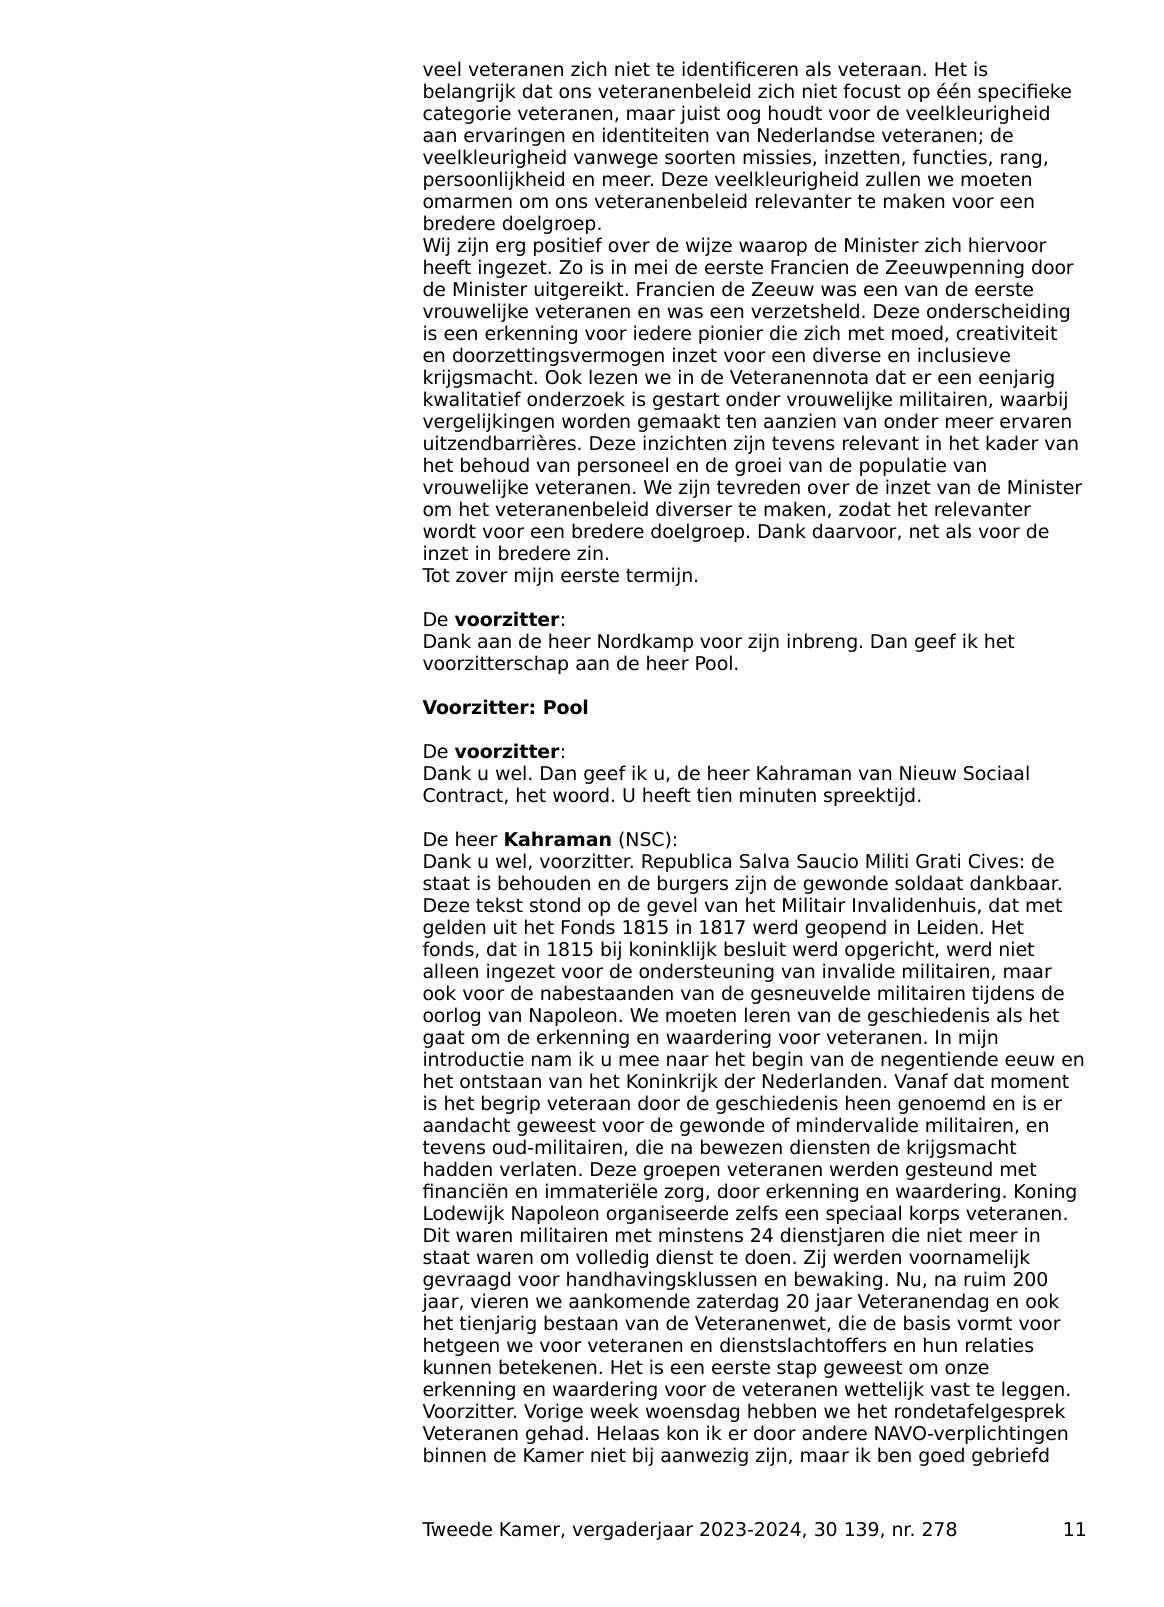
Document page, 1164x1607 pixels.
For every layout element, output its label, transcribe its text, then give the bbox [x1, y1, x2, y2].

text De heer Kahraman (NSC): [422, 829, 1087, 851]
text De voorzitter: [422, 609, 1087, 631]
text Wij zijn erg positief over de wijze waarop de Minister zich hiervoor heeft ingezet. Zo is in mei de eerste Francien de Zeeuwpenning door de Minister uitgereikt. Francien de Zeeuw was een van de eerste vrouwelijke veteranen en was een verzetsheld. Deze onderscheiding is een erkenning voor iedere pionier die zich met moed, creativiteit en doorzettingsvermogen inzet voor een diverse en inclusieve krijgsmacht. Ook lezen we in de Veteranennota dat er een eenjarig kwalitatief onderzoek is gestart onder vrouwelijke militairen, waarbij vergelijkingen worden gemaakt ten aanzien van onder meer ervaren uitzendbarrières. Deze inzichten zijn tevens relevant in het kader van het behoud van personeel en de groei van de populatie van vrouwelijke veteranen. We zijn tevreden over de inzet van de Minister om het veteranenbeleid diverser te maken, zodat het relevanter wordt voor een bredere doelgroep. Dank daarvoor, net als voor de inzet in bredere zin. [422, 235, 1087, 564]
text Tot zover mijn eerste termijn. [422, 564, 1087, 587]
text Voorzitter. Vorige week woensdag hebben we het rondetafelgesprek Veteranen gehad. Helaas kon ik er door andere NAVO-verplichtingen binnen de Kamer niet bij aanwezig zijn, maar ik ben goed gebriefd [422, 1401, 1087, 1467]
text Dank aan de heer Nordkamp voor zijn inbreng. Dan geef ik het voorzitterschap aan de heer Pool. [422, 631, 1087, 675]
subtitle Voorzitter: Pool [422, 697, 1087, 719]
text Dank u wel. Dan geef ik u, de heer Kahraman van Nieuw Sociaal Contract, het woord. U heeft tien minuten spreektijd. [422, 763, 1087, 807]
text veel veteranen zich niet te identificeren als veteraan. Het is belangrijk dat ons veteranenbeleid zich niet focust op één specifieke categorie veteranen, maar juist oog houdt voor de veelkleurigheid aan ervaringen en identiteiten van Nederlandse veteranen; de veelkleurigheid vanwege soorten missies, inzetten, functies, rang, persoonlijkheid en meer. Deze veelkleurigheid zullen we moeten omarmen om ons veteranenbeleid relevanter te maken voor een bredere doelgroep. [422, 59, 1087, 235]
text De voorzitter: [422, 741, 1087, 763]
text Dank u wel, voorzitter. Republica Salva Saucio Militi Grati Cives: de staat is behouden en de burgers zijn de gewonde soldaat dankbaar. Deze tekst stond op de gevel van het Militair Invalidenhuis, dat met gelden uit het Fonds 1815 in 1817 werd geopend in Leiden. Het fonds, dat in 1815 bij koninklijk besluit werd opgericht, werd niet alleen ingezet voor de ondersteuning van invalide militairen, maar ook voor de nabestaanden van de gesneuvelde militairen tijdens de oorlog van Napoleon. We moeten leren van de geschiedenis als het gaat om de erkenning en waardering voor veteranen. In mijn introductie nam ik u mee naar het begin van de negentiende eeuw en het ontstaan van het Koninkrijk der Nederlanden. Vanaf dat moment is het begrip veteraan door de geschiedenis heen genoemd en is er aandacht geweest voor de gewonde of mindervalide militairen, en tevens oud-militairen, die na bewezen diensten de krijgsmacht hadden verlaten. Deze groepen veteranen werden gesteund met financiën en immateriële zorg, door erkenning en waardering. Koning Lodewijk Napoleon organiseerde zelfs een speciaal korps veteranen. Dit waren militairen met minstens 24 dienstjaren die niet meer in staat waren om volledig dienst te doen. Zij werden voornamelijk gevraagd voor handhavingsklussen en bewaking. Nu, na ruim 200 jaar, vieren we aankomende zaterdag 20 jaar Veteranendag en ook het tienjarig bestaan van de Veteranenwet, die de basis vormt voor hetgeen we voor veteranen en dienstslachtoffers en hun relaties kunnen betekenen. Het is een eerste stap geweest om onze erkenning en waardering voor de veteranen wettelijk vast te leggen. [422, 851, 1087, 1401]
